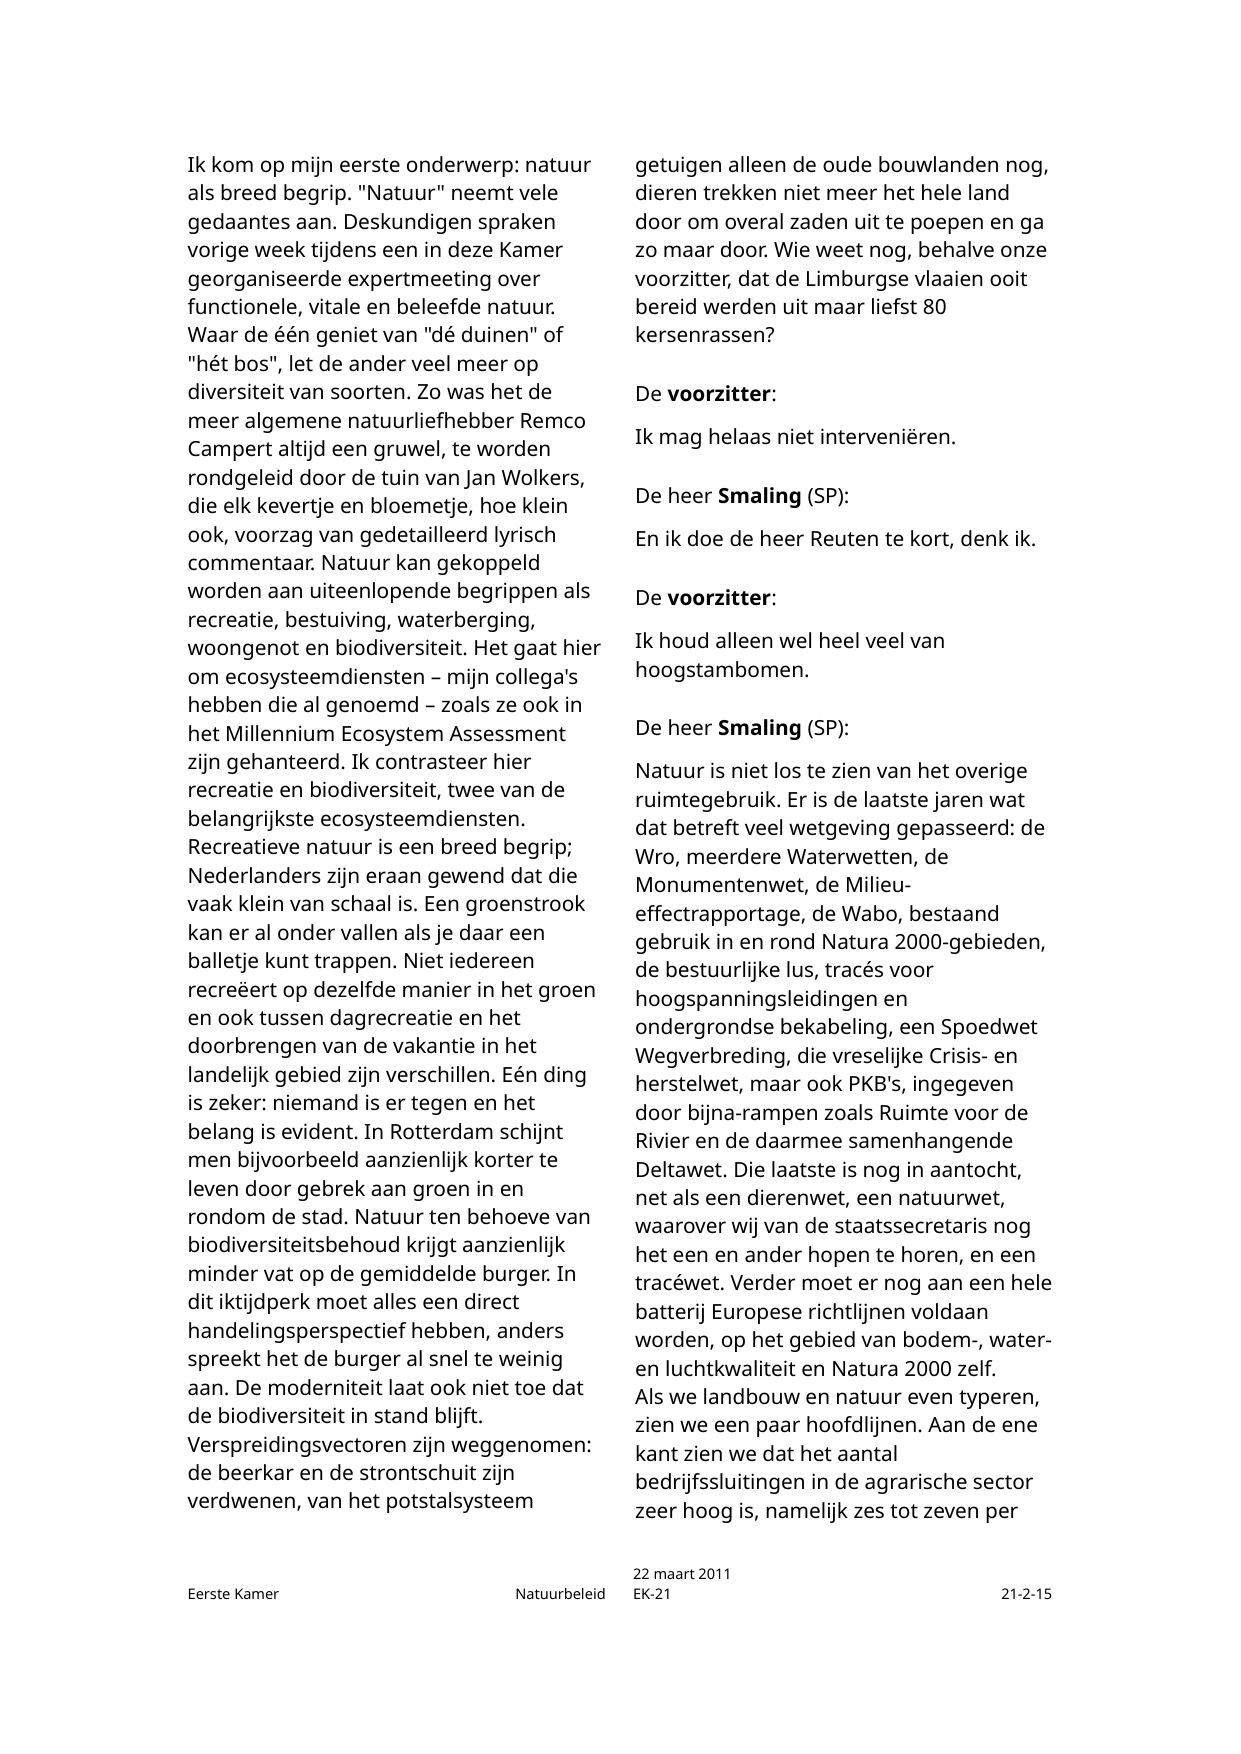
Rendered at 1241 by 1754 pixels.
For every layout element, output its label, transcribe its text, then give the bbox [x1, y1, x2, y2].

text Natuur is niet los te zien van het overige ruimtegebruik. Er is de laatste jaren wat dat betreft veel wetgeving gepasseerd: de Wro, meerdere Waterwetten, de Monumentenwet, de Milieu-effectrapportage, de Wabo, bestaand gebruik in en rond Natura 2000-gebieden, de bestuurlijke lus, tracés voor hoogspanningsleidingen en ondergrondse bekabeling, een Spoedwet Wegverbreding, die vreselijke Crisis- en herstelwet, maar ook PKB's, ingegeven door bijna-rampen zoals Ruimte voor de Rivier en de daarmee samenhangende Deltawet. Die laatste is nog in aantocht, net als een dierenwet, een natuurwet, waarover wij van de staatssecretaris nog het een en ander hopen te horen, en een tracéwet. Verder moet er nog aan een hele batterij Europese richtlijnen voldaan worden, op het gebied van bodem-, water- en luchtkwaliteit en Natura 2000 zelf. [635, 757, 1053, 1382]
text Recreatieve natuur is een breed begrip; Nederlanders zijn eraan gewend dat die vaak klein van schaal is. Een groenstrook kan er al onder vallen als je daar een balletje kunt trappen. Niet iedereen recreëert op dezelfde manier in het groen en ook tussen dagrecreatie en het doorbrengen van de vakantie in het landelijk gebied zijn verschillen. Eén ding is zeker: niemand is er tegen en het belang is evident. In Rotterdam schijnt men bijvoorbeeld aanzienlijk korter te leven door gebrek aan groen in en rondom de stad. Natuur ten behoeve van biodiversiteitsbehoud krijgt aanzienlijk minder vat op de gemiddelde burger. In dit iktijdperk moet alles een direct handelingsperspectief hebben, anders spreekt het de burger al snel te weinig aan. De moderniteit laat ook niet toe dat de biodiversiteit in stand blijft. Verspreidingsvectoren zijn weggenomen: de beerkar en de strontschuit zijn verdwenen, van het potstalsysteem [187, 832, 605, 1515]
text Ik mag helaas niet interveniëren. [635, 422, 1053, 451]
text Ik kom op mijn eerste onderwerp: natuur als breed begrip. "Natuur" neemt vele gedaantes aan. Deskundigen spraken vorige week tijdens een in deze Kamer georganiseerde expertmeeting over functionele, vitale en beleefde natuur. Waar de één geniet van "dé duinen" of "hét bos", let de ander veel meer op diversiteit van soorten. Zo was het de meer algemene natuurliefhebber Remco Campert altijd een gruwel, te worden rondgeleid door de tuin van Jan Wolkers, die elk kevertje en bloemetje, hoe klein ook, voorzag van gedetailleerd lyrisch commentaar. Natuur kan gekoppeld worden aan uiteenlopende begrippen als recreatie, bestuiving, waterberging, woongenot en biodiversiteit. Het gaat hier om ecosysteemdiensten – mijn collega's hebben die al genoemd – zoals ze ook in het Millennium Ecosystem Assessment zijn gehanteerd. Ik contrasteer hier recreatie en biodiversiteit, twee van de belangrijkste ecosysteemdiensten. [187, 150, 605, 832]
text De voorzitter: [635, 379, 1053, 407]
text En ik doe de heer Reuten te kort, denk ik. [635, 524, 1053, 553]
text getuigen alleen de oude bouwlanden nog, dieren trekken niet meer het hele land door om overal zaden uit te poepen en ga zo maar door. Wie weet nog, behalve onze voorzitter, dat de Limburgse vlaaien ooit bereid werden uit maar liefst 80 kersenrassen? [635, 150, 1053, 349]
text Ik houd alleen wel heel veel van hoogstambomen. [635, 626, 1053, 683]
text De voorzitter: [635, 583, 1053, 611]
text Als we landbouw en natuur even typeren, zien we een paar hoofdlijnen. Aan de ene kant zien we dat het aantal bedrijfssluitingen in de agrarische sector zeer hoog is, namelijk zes tot zeven per [635, 1382, 1053, 1524]
text De heer Smaling (SP): [635, 481, 1053, 509]
text De heer Smaling (SP): [635, 713, 1053, 742]
